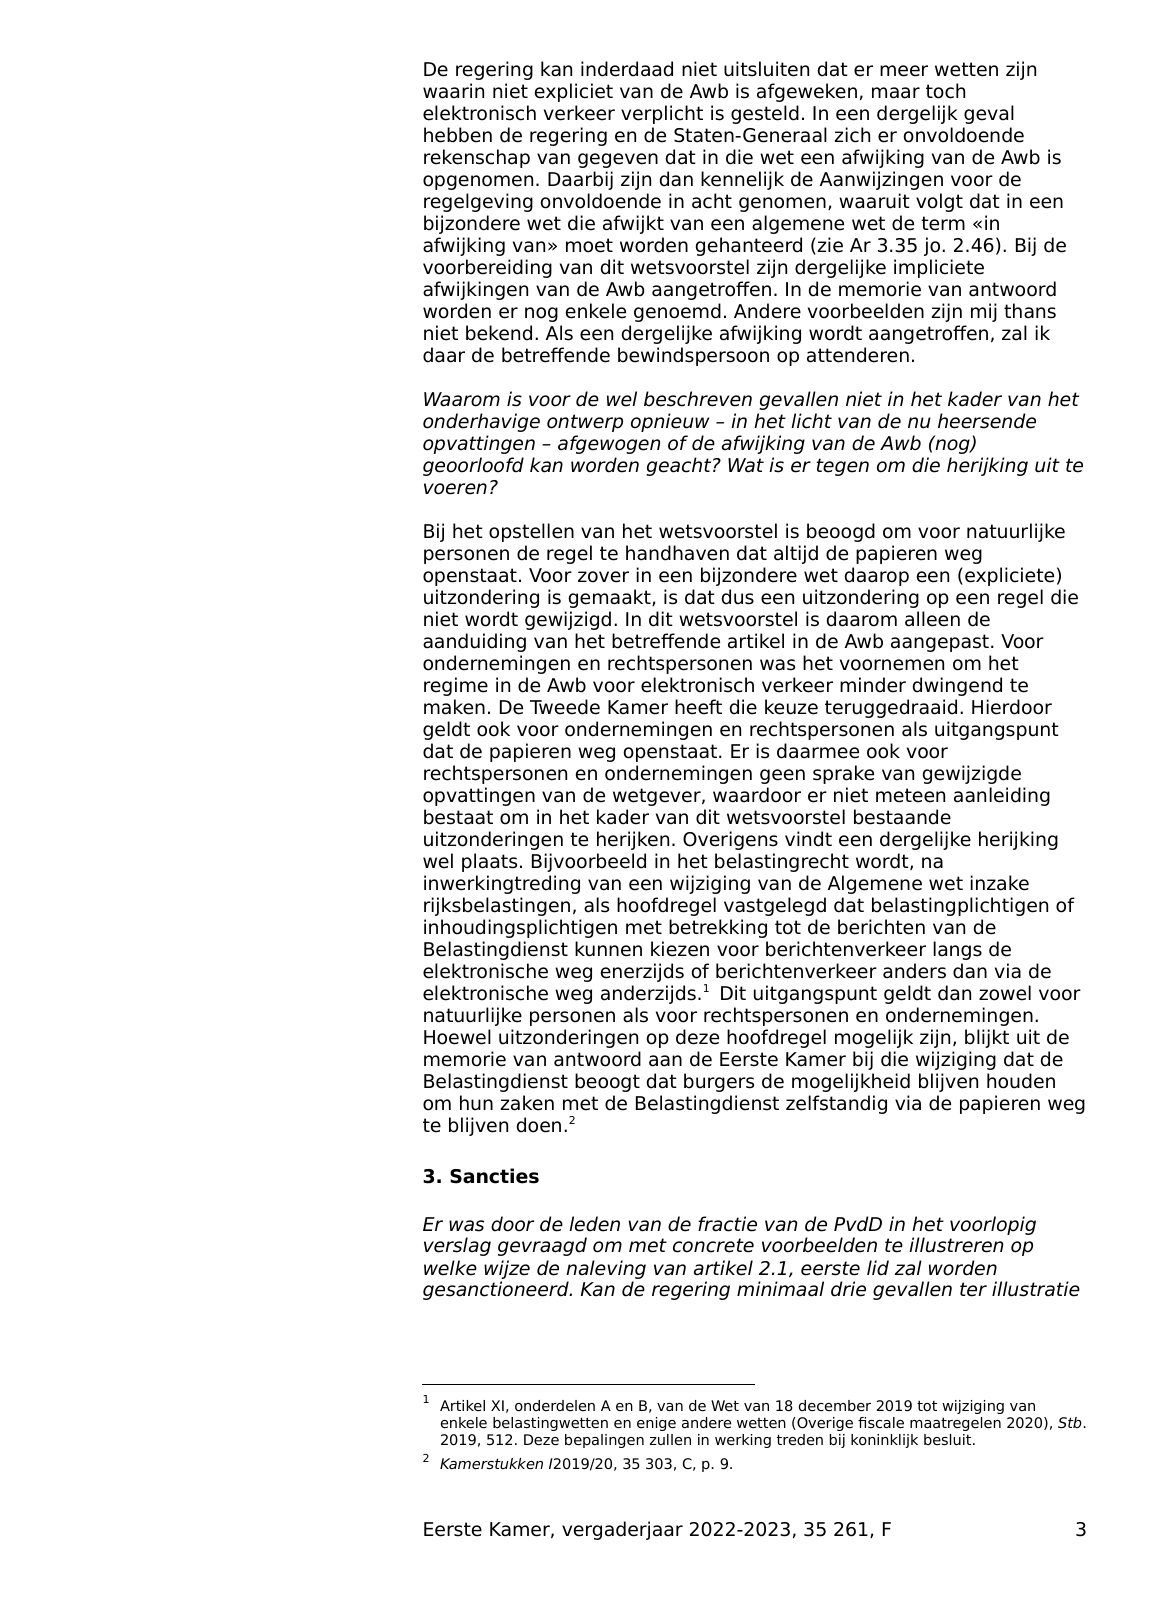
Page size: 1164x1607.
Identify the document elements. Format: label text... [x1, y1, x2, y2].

text Bij het opstellen van het wetsvoorstel is beoogd om voor natuurlijke personen de regel te handhaven dat altijd de papieren weg openstaat. Voor zover in een bijzondere wet daarop een (expliciete) uitzondering is gemaakt, is dat dus een uitzondering op een regel die niet wordt gewijzigd. In dit wetsvoorstel is daarom alleen de aanduiding van het betreffende artikel in de Awb aangepast. Voor ondernemingen en rechtspersonen was het voornemen om het regime in de Awb voor elektronisch verkeer minder dwingend te maken. De Tweede Kamer heeft die keuze teruggedraaid. Hierdoor geldt ook voor ondernemingen en rechtspersonen als uitgangspunt dat de papieren weg openstaat. Er is daarmee ook voor rechtspersonen en ondernemingen geen sprake van gewijzigde opvattingen van de wetgever, waardoor er niet meteen aanleiding bestaat om in het kader van dit wetsvoorstel bestaande uitzonderingen te herijken. Overigens vindt een dergelijke herijking wel plaats. Bijvoorbeeld in het belastingrecht wordt, na inwerkingtreding van een wijziging van de Algemene wet inzake rijksbelastingen, als hoofdregel vastgelegd dat belastingplichtigen of inhoudingsplichtigen met betrekking tot de berichten van de Belastingdienst kunnen kiezen voor berichtenverkeer langs de elektronische weg enerzijds of berichtenverkeer anders dan via de elektronische weg anderzijds. Dit uitgangspunt geldt dan zowel voor natuurlijke personen als voor rechtspersonen en ondernemingen. Hoewel uitzonderingen op deze hoofdregel mogelijk zijn, blijkt uit de memorie van antwoord aan de Eerste Kamer bij die wijziging dat de Belastingdienst beoogt dat burgers de mogelijkheid blijven houden om hun zaken met de Belastingdienst zelfstandig via de papieren weg te blijven doen. [422, 521, 1087, 1136]
text Er was door de leden van de fractie van de PvdD in het voorlopig verslag gevraagd om met concrete voorbeelden te illustreren op welke wijze de naleving van artikel 2.1, eerste lid zal worden gesanctioneerd. Kan de regering minimaal drie gevallen ter illustratie [422, 1213, 1087, 1301]
text Waarom is voor de wel beschreven gevallen niet in het kader van het onderhavige ontwerp opnieuw – in het licht van de nu heersende opvattingen – afgewogen of de afwijking van de Awb (nog) geoorloofd kan worden geacht? Wat is er tegen om die herijking uit te voeren? [422, 389, 1087, 499]
text Artikel XI, onderdelen A en B, van de Wet van 18 december 2019 tot wijziging van enkele belastingwetten en enige andere wetten (Overige fiscale maatregelen 2020), Stb. 2019, 512. Deze bepalingen zullen in werking treden bij koninklijk besluit. [422, 1393, 1087, 1449]
subtitle 3. Sancties [422, 1166, 1087, 1188]
text Kamerstukken I2019/20, 35 303, C, p. 9. [422, 1452, 1087, 1474]
text De regering kan inderdaad niet uitsluiten dat er meer wetten zijn waarin niet expliciet van de Awb is afgeweken, maar toch elektronisch verkeer verplicht is gesteld. In een dergelijk geval hebben de regering en de Staten-Generaal zich er onvoldoende rekenschap van gegeven dat in die wet een afwijking van de Awb is opgenomen. Daarbij zijn dan kennelijk de Aanwijzingen voor de regelgeving onvoldoende in acht genomen, waaruit volgt dat in een bijzondere wet die afwijkt van een algemene wet de term «in afwijking van» moet worden gehanteerd (zie Ar 3.35 jo. 2.46). Bij de voorbereiding van dit wetsvoorstel zijn dergelijke impliciete afwijkingen van de Awb aangetroffen. In de memorie van antwoord worden er nog enkele genoemd. Andere voorbeelden zijn mij thans niet bekend. Als een dergelijke afwijking wordt aangetroffen, zal ik daar de betreffende bewindspersoon op attenderen. [422, 59, 1087, 367]
